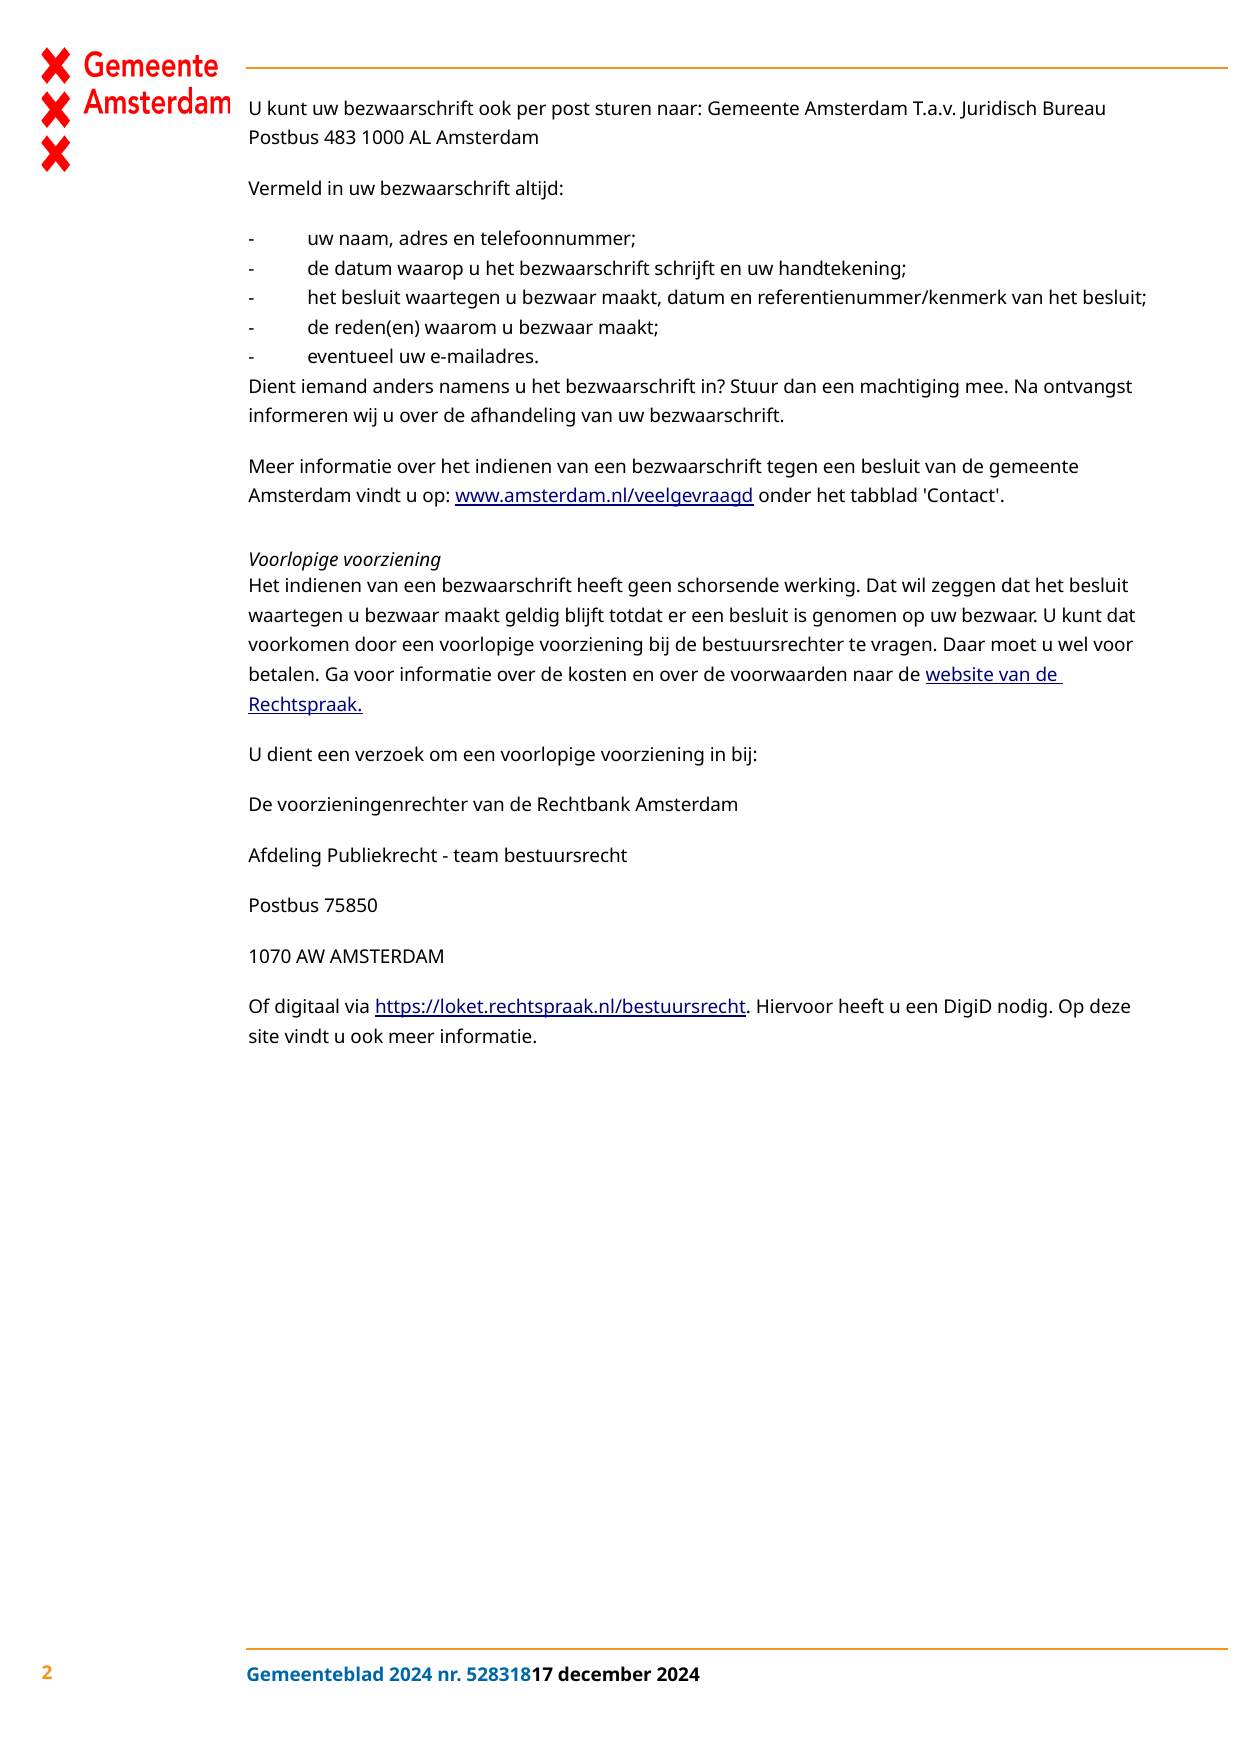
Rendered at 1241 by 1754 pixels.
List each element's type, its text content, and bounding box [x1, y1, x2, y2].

text De voorzieningenrechter van de Rechtbank Amsterdam [248, 792, 1152, 817]
text Of digitaal via https://loket.rechtspraak.nl/bestuursrecht. Hiervoor heeft u een DigiD nodig. Op deze site vindt u ook meer informatie. [248, 993, 1152, 1048]
text Dient iemand anders namens u het bezwaarschrift in? Stuur dan een machtiging mee. Na ontvangst informeren wij u over de afhandeling van uw bezwaarschrift. [248, 373, 1152, 428]
list de datum waarop u het bezwaarschrift schrijft en uw handtekening; [248, 255, 1152, 281]
text Meer informatie over het indienen van een bezwaarschrift tegen een besluit van de gemeente Amsterdam vindt u op: www.amsterdam.nl/veelgevraagd onder het tabblad 'Contact'. [248, 453, 1152, 508]
text 1070 AW AMSTERDAM [248, 943, 1152, 968]
list het besluit waartegen u bezwaar maakt, datum en referentienummer/kenmerk van het besluit; [248, 284, 1152, 310]
picture [41, 47, 231, 172]
list uw naam, adres en telefoonnummer; [248, 225, 1152, 251]
text Afdeling Publiekrecht - team bestuursrecht [248, 842, 1152, 868]
text U kunt uw bezwaarschrift ook per post sturen naar: Gemeente Amsterdam T.a.v. Juridisch Bureau Postbus 483 1000 AL Amsterdam [248, 95, 1152, 150]
text Voorlopige voorziening [248, 547, 1152, 572]
list de reden(en) waarom u bezwaar maakt; [248, 314, 1152, 340]
list eventueel uw e-mailadres. [248, 343, 1152, 369]
text Vermeld in uw bezwaarschrift altijd: [248, 175, 1152, 201]
text U dient een verzoek om een voorlopige voorziening in bij: [248, 741, 1152, 767]
text Postbus 75850 [248, 892, 1152, 918]
text Het indienen van een bezwaarschrift heeft geen schorsende werking. Dat wil zeggen dat het besluit waartegen u bezwaar maakt geldig blijft totdat er een besluit is genomen op uw bezwaar. U kunt dat voorkomen door een voorlopige voorziening bij de bestuursrechter te vragen. Daar moet u wel voor betalen. Ga voor informatie over de kosten en over de voorwaarden naar de website van de Rechtspraak. [248, 572, 1152, 716]
